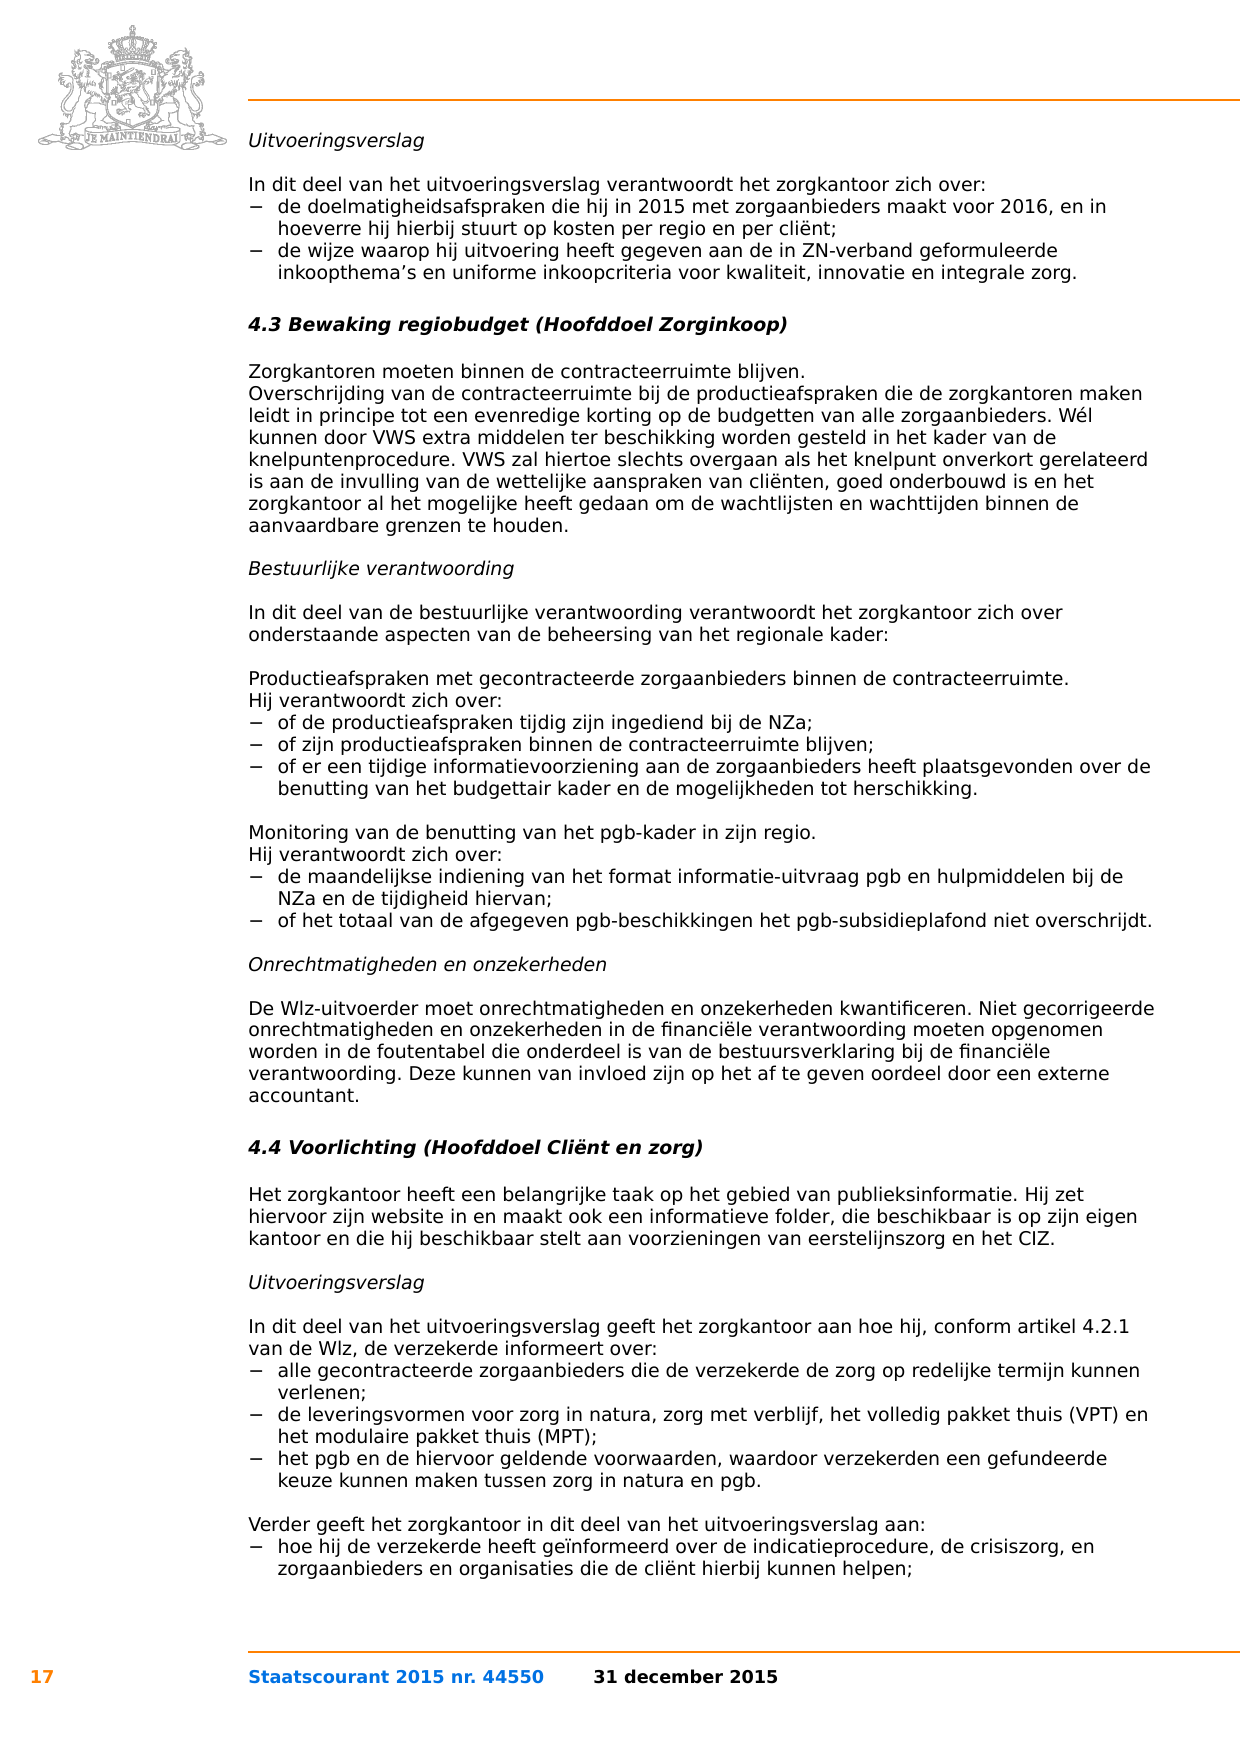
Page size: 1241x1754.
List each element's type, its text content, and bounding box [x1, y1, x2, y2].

subtitle Bestuurlijke verantwoording [248, 558, 1163, 580]
text − of de productieafspraken tijdig zijn ingediend bij de NZa; [248, 712, 1163, 734]
subtitle 4.4 Voorlichting (Hoofddoel Cliënt en zorg) [248, 1137, 1163, 1159]
text In dit deel van het uitvoeringsverslag verantwoordt het zorgkantoor zich over: [248, 174, 1163, 196]
subtitle Uitvoeringsverslag [248, 130, 1163, 152]
text De Wlz-uitvoerder moet onrechtmatigheden en onzekerheden kwantificeren. Niet gecorrigeerde onrechtmatigheden en onzekerheden in de financiële verantwoording moeten opgenomen worden in de foutentabel die onderdeel is van de bestuursverklaring bij de financiële verantwoording. Deze kunnen van invloed zijn op het af te geven oordeel door een externe accountant. [248, 997, 1163, 1107]
text Hij verantwoordt zich over: [248, 690, 1163, 712]
text Overschrijding van de contracteerruimte bij de productieafspraken die de zorgkantoren maken leidt in principe tot een evenredige korting op de budgetten van alle zorgaanbieders. Wél kunnen door VWS extra middelen ter beschikking worden gesteld in het kader van de knelpuntenprocedure. VWS zal hiertoe slechts overgaan als het knelpunt onverkort gerelateerd is aan de invulling van de wettelijke aanspraken van cliënten, goed onderbouwd is en het zorgkantoor al het mogelijke heeft gedaan om de wachtlijsten en wachttijden binnen de aanvaardbare grenzen te houden. [248, 383, 1163, 536]
text − alle gecontracteerde zorgaanbieders die de verzekerde de zorg op redelijke termijn kunnen verlenen; [248, 1360, 1163, 1404]
subtitle Onrechtmatigheden en onzekerheden [248, 953, 1163, 976]
text Hij verantwoordt zich over: [248, 844, 1163, 866]
text − de doelmatigheidsafspraken die hij in 2015 met zorgaanbieders maakt voor 2016, en in hoeverre hij hierbij stuurt op kosten per regio en per cliënt; [248, 196, 1163, 240]
text − de leveringsvormen voor zorg in natura, zorg met verblijf, het volledig pakket thuis (VPT) en het modulaire pakket thuis (MPT); [248, 1404, 1163, 1448]
subtitle Uitvoeringsverslag [248, 1272, 1163, 1294]
text Zorgkantoren moeten binnen de contracteerruimte blijven. [248, 361, 1163, 383]
text − de maandelijkse indiening van het format informatie-uitvraag pgb en hulpmiddelen bij de NZa en de tijdigheid hiervan; [248, 866, 1163, 910]
picture [38, 25, 227, 150]
text − of er een tijdige informatievoorziening aan de zorgaanbieders heeft plaatsgevonden over de benutting van het budgettair kader en de mogelijkheden tot herschikking. [248, 756, 1163, 800]
text Verder geeft het zorgkantoor in dit deel van het uitvoeringsverslag aan: [248, 1514, 1163, 1536]
text − of zijn productieafspraken binnen de contracteerruimte blijven; [248, 734, 1163, 756]
text − het pgb en de hiervoor geldende voorwaarden, waardoor verzekerden een gefundeerde keuze kunnen maken tussen zorg in natura en pgb. [248, 1448, 1163, 1492]
text − de wijze waarop hij uitvoering heeft gegeven aan de in ZN-verband geformuleerde inkoopthema’s en uniforme inkoopcriteria voor kwaliteit, innovatie en integrale zorg. [248, 240, 1163, 284]
text Monitoring van de benutting van het pgb-kader in zijn regio. [248, 822, 1163, 844]
text In dit deel van de bestuurlijke verantwoording verantwoordt het zorgkantoor zich over onderstaande aspecten van de beheersing van het regionale kader: [248, 602, 1163, 646]
text − hoe hij de verzekerde heeft geïnformeerd over de indicatieprocedure, de crisiszorg, en zorgaanbieders en organisaties die de cliënt hierbij kunnen helpen; [248, 1536, 1163, 1579]
subtitle 4.3 Bewaking regiobudget (Hoofddoel Zorginkoop) [248, 314, 1163, 336]
text In dit deel van het uitvoeringsverslag geeft het zorgkantoor aan hoe hij, conform artikel 4.2.1 van de Wlz, de verzekerde informeert over: [248, 1316, 1163, 1360]
text Productieafspraken met gecontracteerde zorgaanbieders binnen de contracteerruimte. [248, 668, 1163, 690]
text Het zorgkantoor heeft een belangrijke taak op het gebied van publieksinformatie. Hij zet hiervoor zijn website in en maakt ook een informatieve folder, die beschikbaar is op zijn eigen kantoor en die hij beschikbaar stelt aan voorzieningen van eerstelijnszorg en het CIZ. [248, 1184, 1163, 1250]
text − of het totaal van de afgegeven pgb-beschikkingen het pgb-subsidieplafond niet overschrijdt. [248, 910, 1163, 932]
